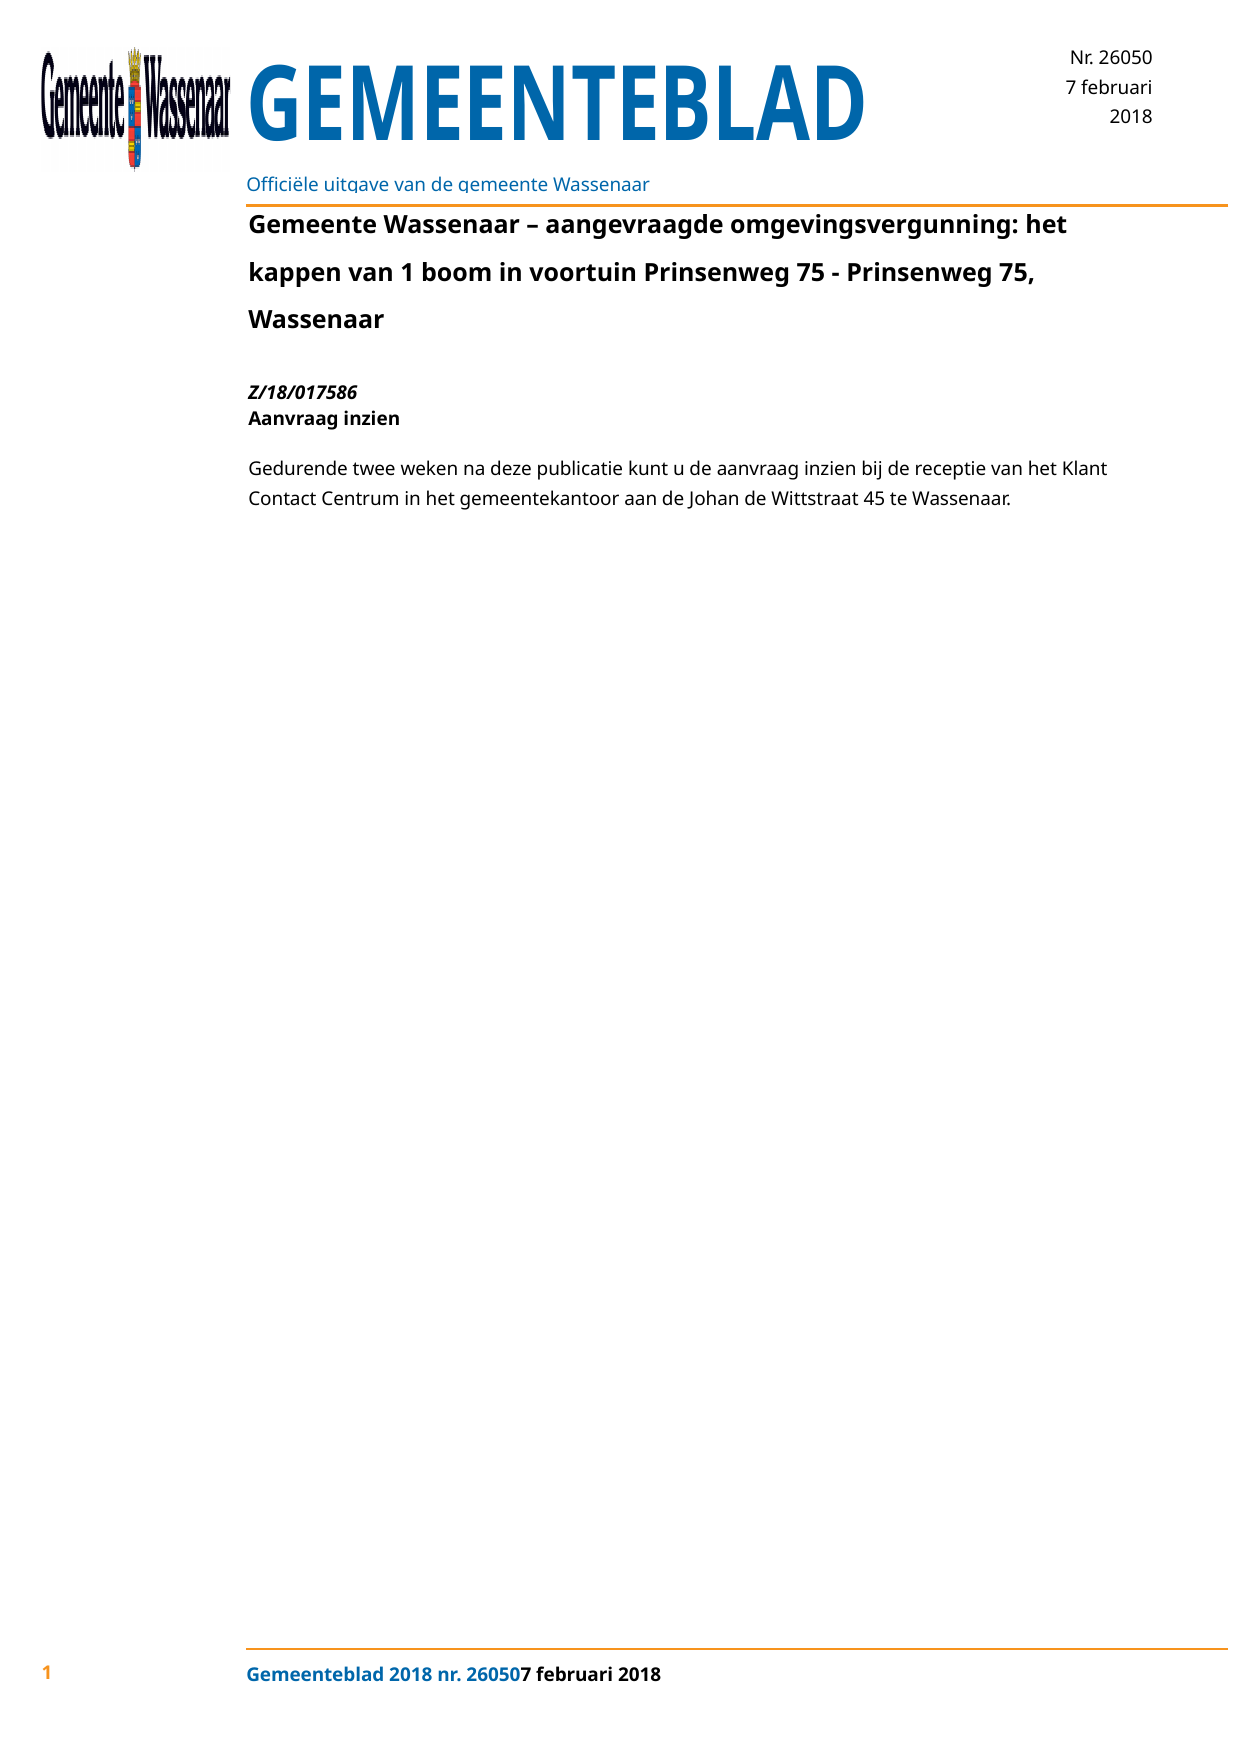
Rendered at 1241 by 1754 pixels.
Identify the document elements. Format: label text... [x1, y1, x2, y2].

text Aanvraag inzien [248, 405, 1152, 431]
text Gemeente Wassenaar – aangevraagde omgevingsvergunning: het kappen van 1 boom in voortuin Prinsenweg 75 - Prinsenweg 75, Wassenaar [248, 207, 1152, 336]
picture [41, 47, 231, 172]
text Z/18/017586 [248, 379, 1152, 405]
text Gedurende twee weken na deze publicatie kunt u de aanvraag inzien bij de receptie van het Klant Contact Centrum in het gemeentekantoor aan de Johan de Wittstraat 45 te Wassenaar. [248, 455, 1152, 511]
